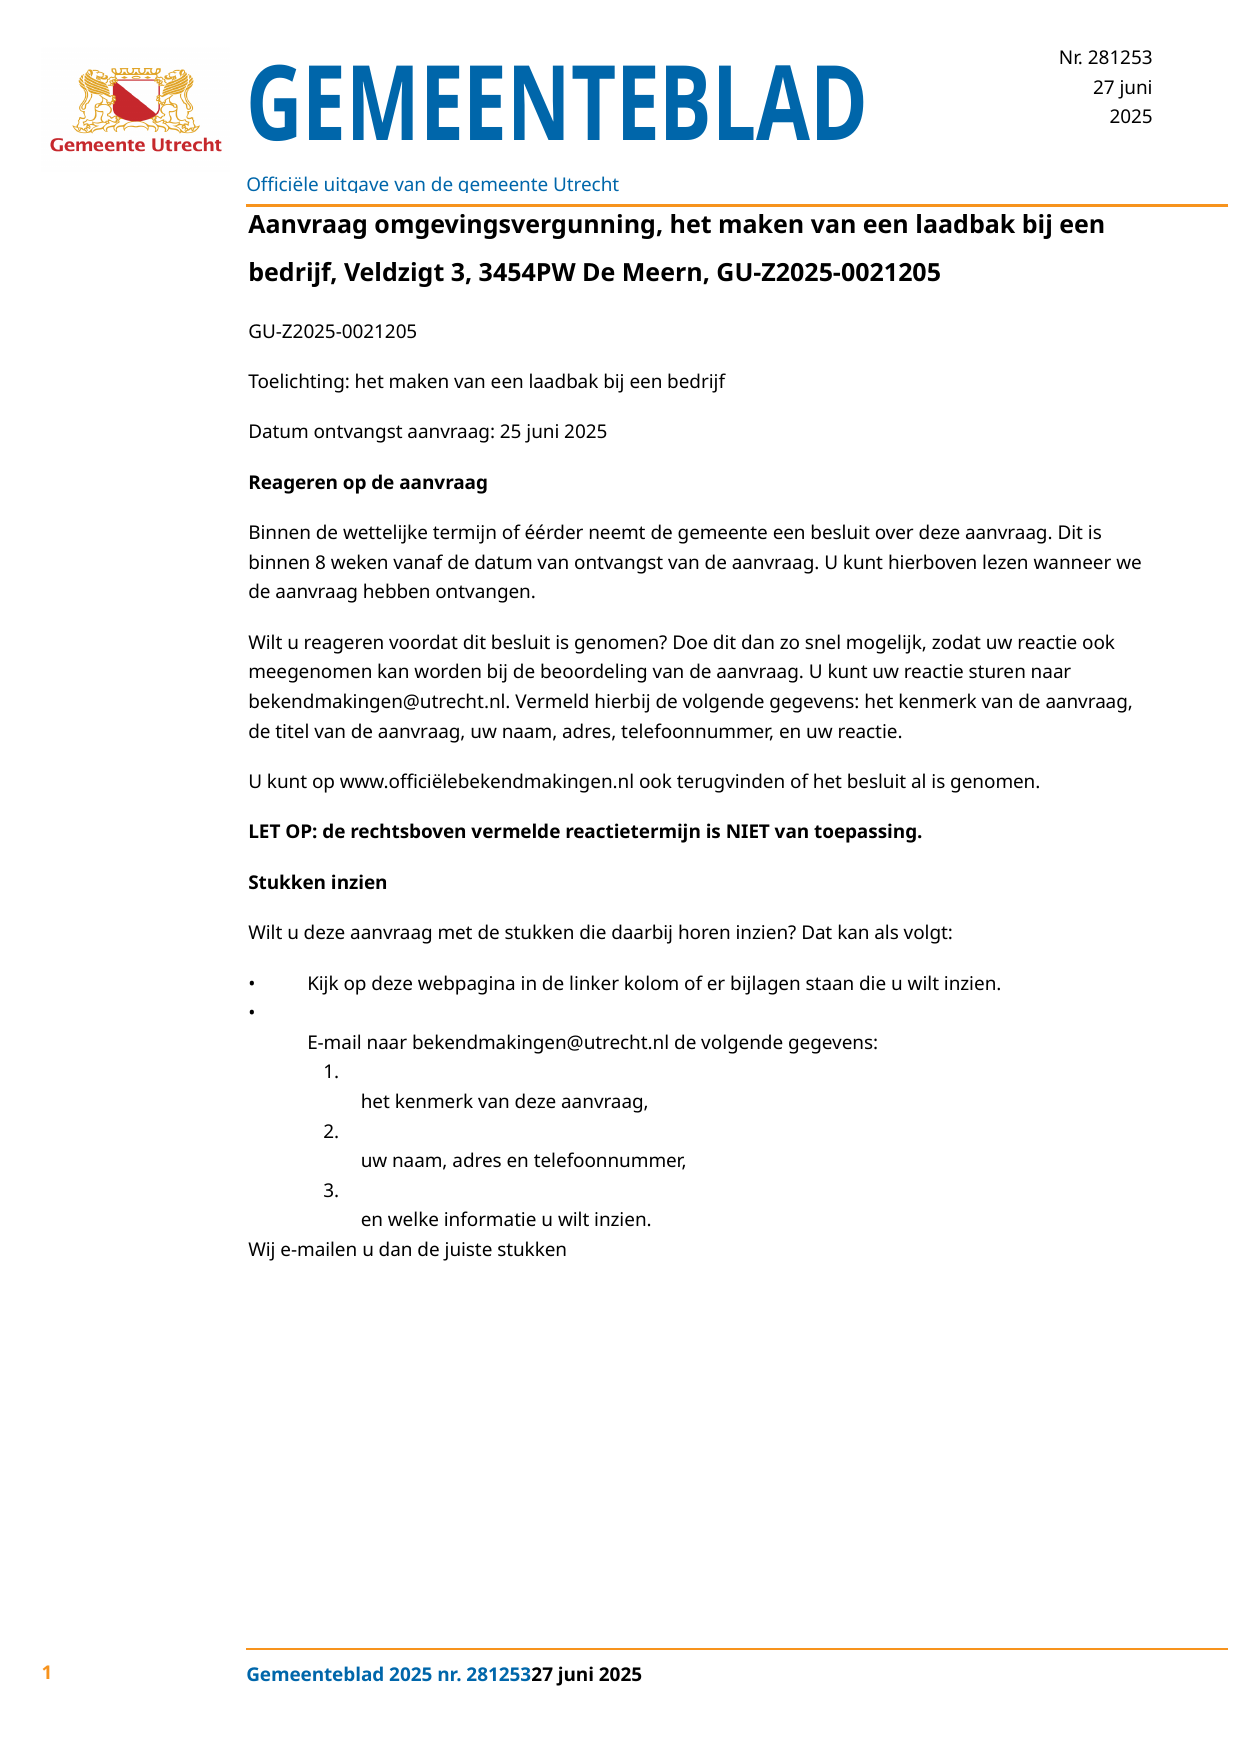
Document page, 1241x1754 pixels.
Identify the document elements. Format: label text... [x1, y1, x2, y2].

text Toelichting: het maken van een laadbak bij een bedrijf [248, 368, 1152, 394]
text Reageren op de aanvraag [248, 469, 1152, 495]
text GU-Z2025-0021205 [248, 318, 1152, 344]
text Datum ontvangst aanvraag: 25 juni 2025 [248, 419, 1152, 444]
picture [41, 47, 231, 172]
list Kijk op deze webpagina in de linker kolom of er bijlagen staan die u wilt inzien. [248, 970, 1152, 996]
text Aanvraag omgevingsvergunning, het maken van een laadbak bij een bedrijf, Veldzigt 3, 3454PW De Meern, GU-Z2025-0021205 [248, 207, 1152, 288]
text Binnen de wettelijke termijn of éérder neemt de gemeente een besluit over deze aanvraag. Dit is binnen 8 weken vanaf de datum van ontvangst van de aanvraag. U kunt hierboven lezen wanneer we de aanvraag hebben ontvangen. [248, 519, 1152, 604]
list uw naam, adres en telefoonnummer, [323, 1147, 1152, 1173]
text Wilt u reageren voordat dit besluit is genomen? Doe dit dan zo snel mogelijk, zodat uw reactie ook meegenomen kan worden bij de beoordeling van de aanvraag. U kunt uw reactie sturen naar bekendmakingen@utrecht.nl. Vermeld hierbij de volgende gegevens: het kenmerk van de aanvraag, de titel van de aanvraag, uw naam, adres, telefoonnummer, en uw reactie. [248, 629, 1152, 744]
text Wilt u deze aanvraag met de stukken die daarbij horen inzien? Dat kan als volgt: [248, 919, 1152, 945]
text Stukken inzien [248, 869, 1152, 895]
list het kenmerk van deze aanvraag, [323, 1088, 1152, 1114]
text LET OP: de rechtsboven vermelde reactietermijn is NIET van toepassing. [248, 819, 1152, 844]
text U kunt op www.officiëlebekendmakingen.nl ook terugvinden of het besluit al is genomen. [248, 768, 1152, 794]
list E-mail naar bekendmakingen@utrecht.nl de volgende gegevens: [248, 1029, 1152, 1055]
text Wij e-mailen u dan de juiste stukken [248, 1236, 1152, 1262]
list en welke informatie u wilt inzien. [323, 1207, 1152, 1232]
